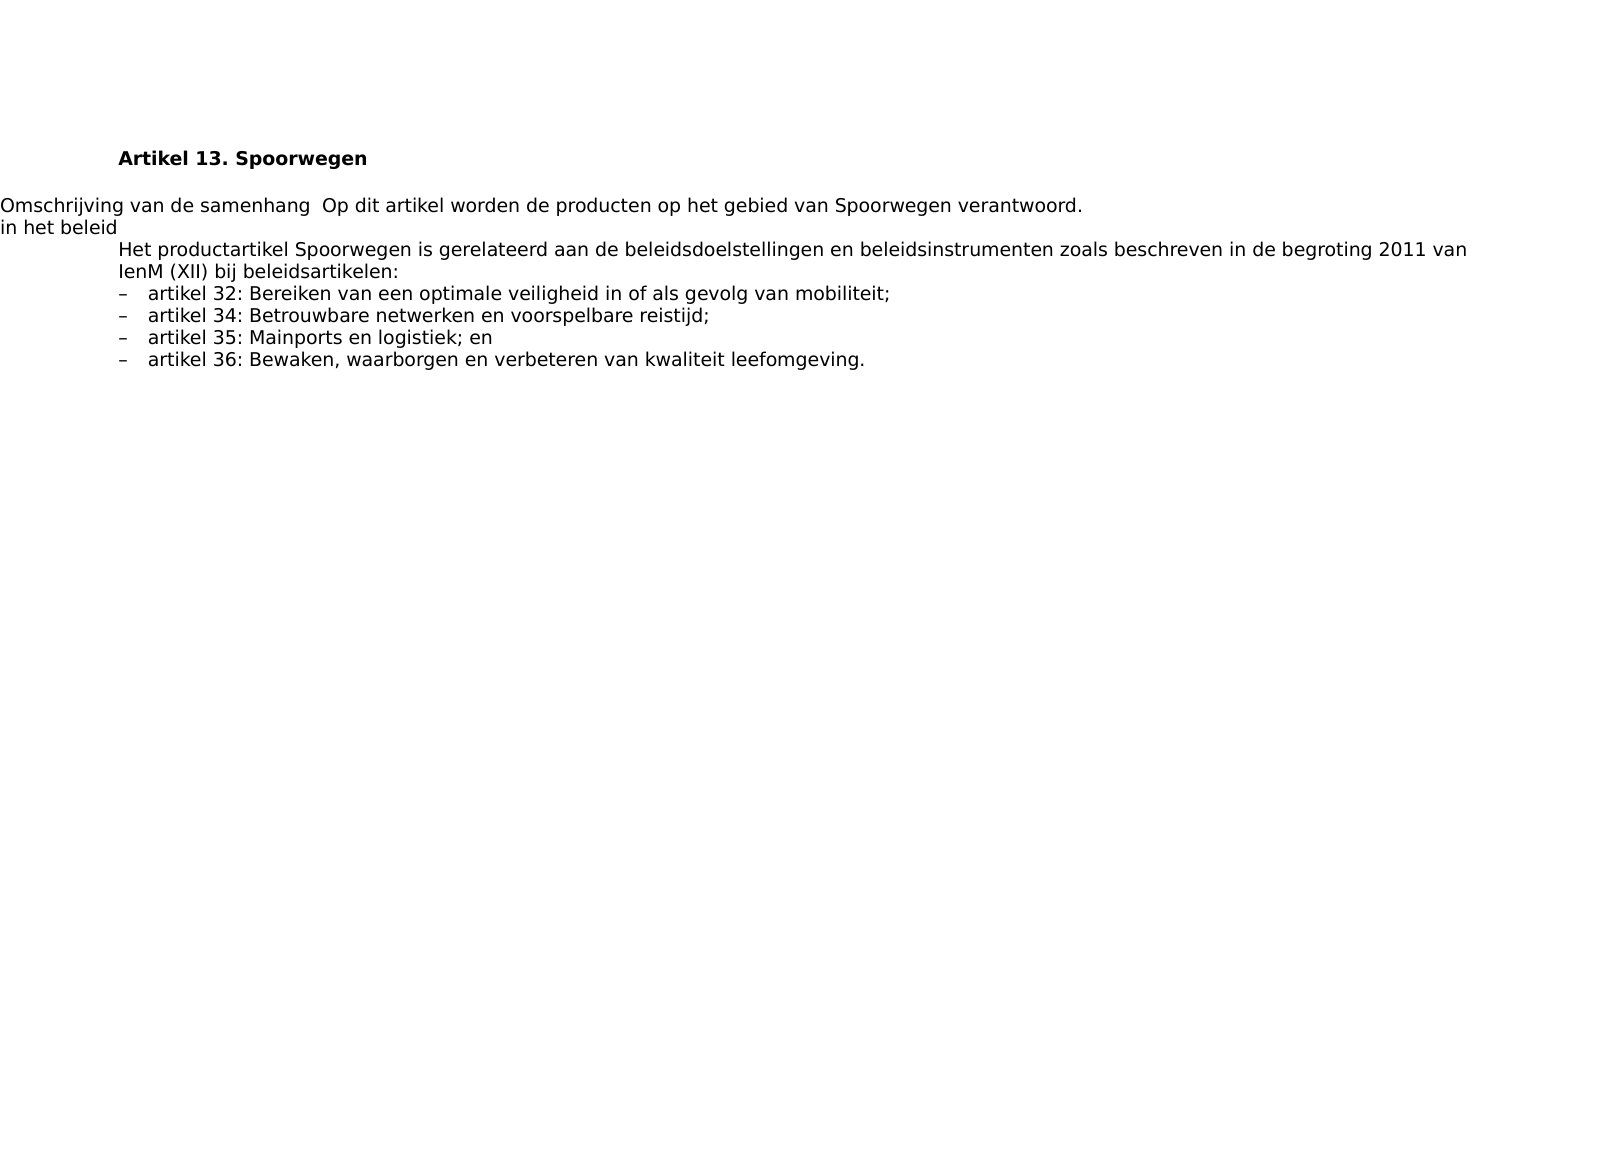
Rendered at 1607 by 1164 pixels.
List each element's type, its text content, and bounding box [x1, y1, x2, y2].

text Omschrijving van de samenhang in het beleid [0, 195, 322, 239]
text – artikel 32: Bereiken van een optimale veiligheid in of als gevolg van mobiliteit; [118, 283, 1488, 305]
text – artikel 34: Betrouwbare netwerken en voorspelbare reistijd; [118, 305, 1488, 327]
text – artikel 36: Bewaken, waarborgen en verbeteren van kwaliteit leefomgeving. [118, 349, 1488, 371]
text Op dit artikel worden de producten op het gebied van Spoorwegen verantwoord. [322, 195, 1488, 217]
text Het productartikel Spoorwegen is gerelateerd aan de beleidsdoelstellingen en beleidsinstrumenten zoals beschreven in de begroting 2011 van IenM (XII) bij beleidsartikelen: [118, 239, 1488, 283]
text – artikel 35: Mainports en logistiek; en [118, 327, 1488, 349]
subtitle Artikel 13. Spoorwegen [118, 148, 1488, 170]
